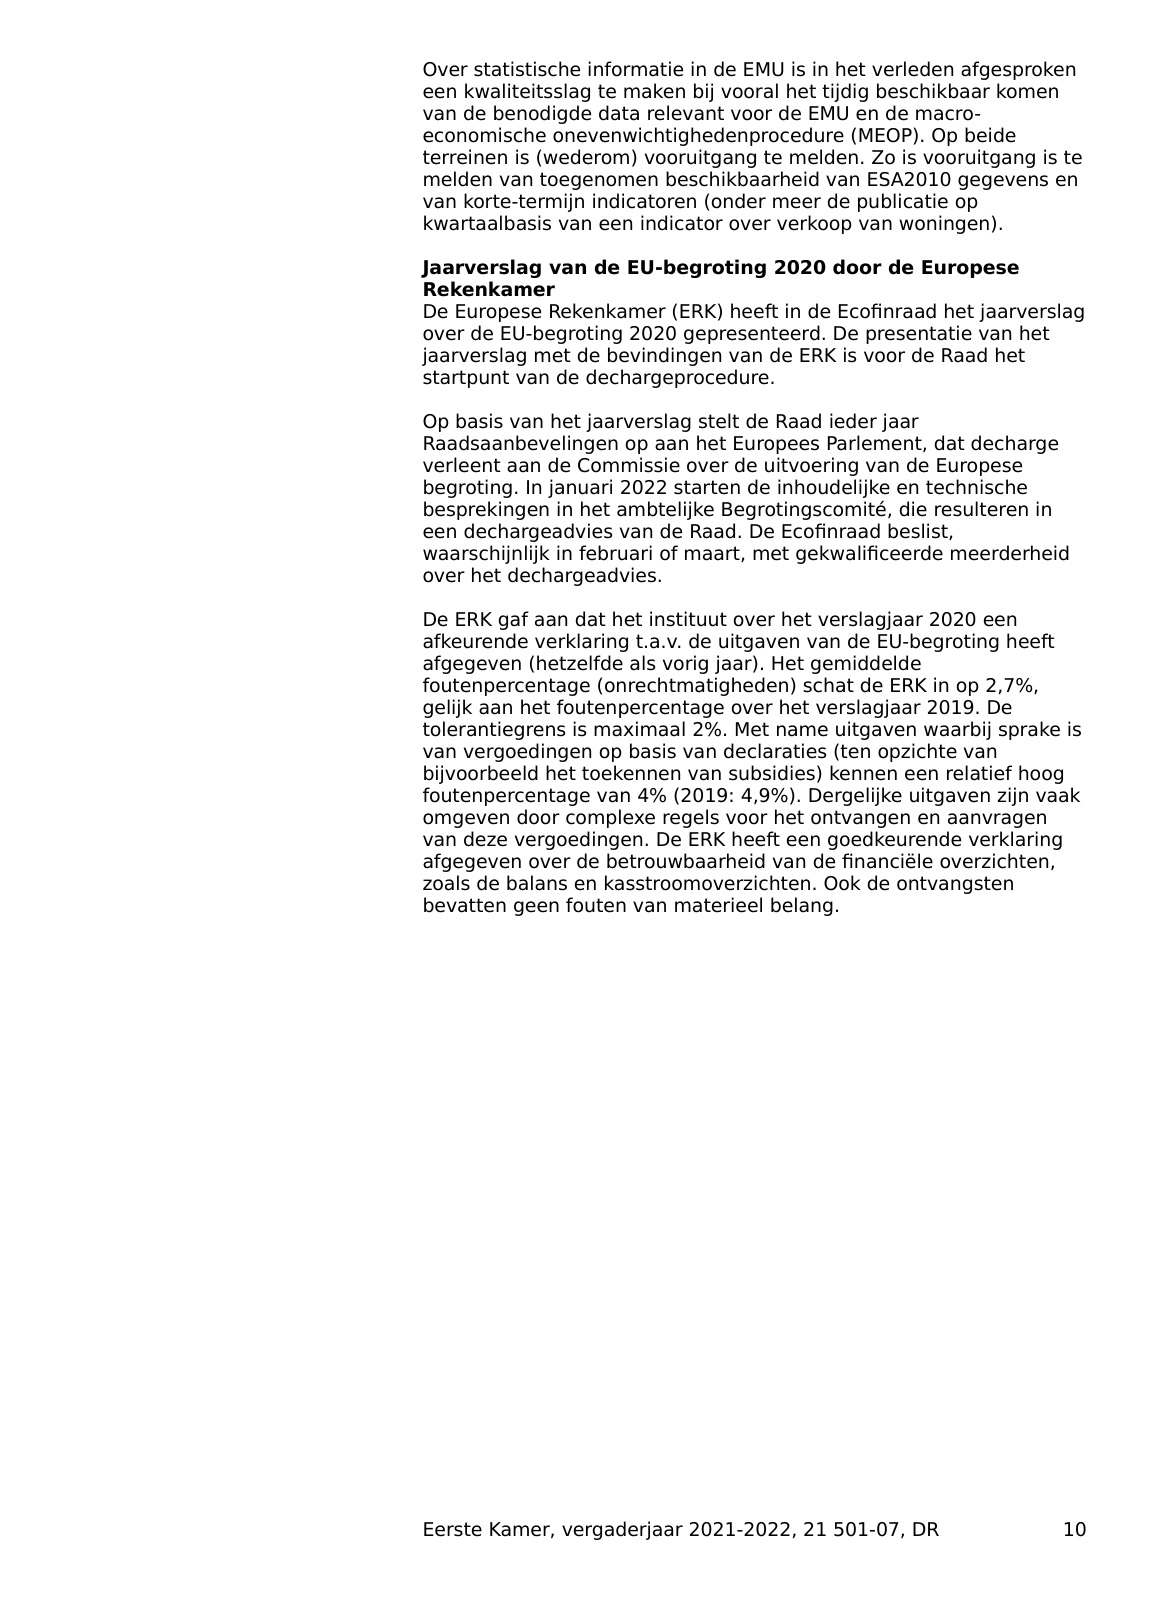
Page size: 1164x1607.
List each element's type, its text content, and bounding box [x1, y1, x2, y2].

text Over statistische informatie in de EMU is in het verleden afgesproken een kwaliteitsslag te maken bij vooral het tijdig beschikbaar komen van de benodigde data relevant voor de EMU en de macro-economische onevenwichtighedenprocedure (MEOP). Op beide terreinen is (wederom) vooruitgang te melden. Zo is vooruitgang is te melden van toegenomen beschikbaarheid van ESA2010 gegevens en van korte-termijn indicatoren (onder meer de publicatie op kwartaalbasis van een indicator over verkoop van woningen). [422, 59, 1087, 235]
subtitle Jaarverslag van de EU-begroting 2020 door de Europese Rekenkamer [422, 257, 1087, 301]
text De Europese Rekenkamer (ERK) heeft in de Ecofinraad het jaarverslag over de EU-begroting 2020 gepresenteerd. De presentatie van het jaarverslag met de bevindingen van de ERK is voor de Raad het startpunt van de dechargeprocedure. [422, 301, 1087, 389]
text De ERK gaf aan dat het instituut over het verslagjaar 2020 een afkeurende verklaring t.a.v. de uitgaven van de EU-begroting heeft afgegeven (hetzelfde als vorig jaar). Het gemiddelde foutenpercentage (onrechtmatigheden) schat de ERK in op 2,7%, gelijk aan het foutenpercentage over het verslagjaar 2019. De tolerantiegrens is maximaal 2%. Met name uitgaven waarbij sprake is van vergoedingen op basis van declaraties (ten opzichte van bijvoorbeeld het toekennen van subsidies) kennen een relatief hoog foutenpercentage van 4% (2019: 4,9%). Dergelijke uitgaven zijn vaak omgeven door complexe regels voor het ontvangen en aanvragen van deze vergoedingen. De ERK heeft een goedkeurende verklaring afgegeven over de betrouwbaarheid van de financiële overzichten, zoals de balans en kasstroomoverzichten. Ook de ontvangsten bevatten geen fouten van materieel belang. [422, 609, 1087, 917]
text Op basis van het jaarverslag stelt de Raad ieder jaar Raadsaanbevelingen op aan het Europees Parlement, dat decharge verleent aan de Commissie over de uitvoering van de Europese begroting. In januari 2022 starten de inhoudelijke en technische besprekingen in het ambtelijke Begrotingscomité, die resulteren in een dechargeadvies van de Raad. De Ecofinraad beslist, waarschijnlijk in februari of maart, met gekwalificeerde meerderheid over het dechargeadvies. [422, 411, 1087, 587]
